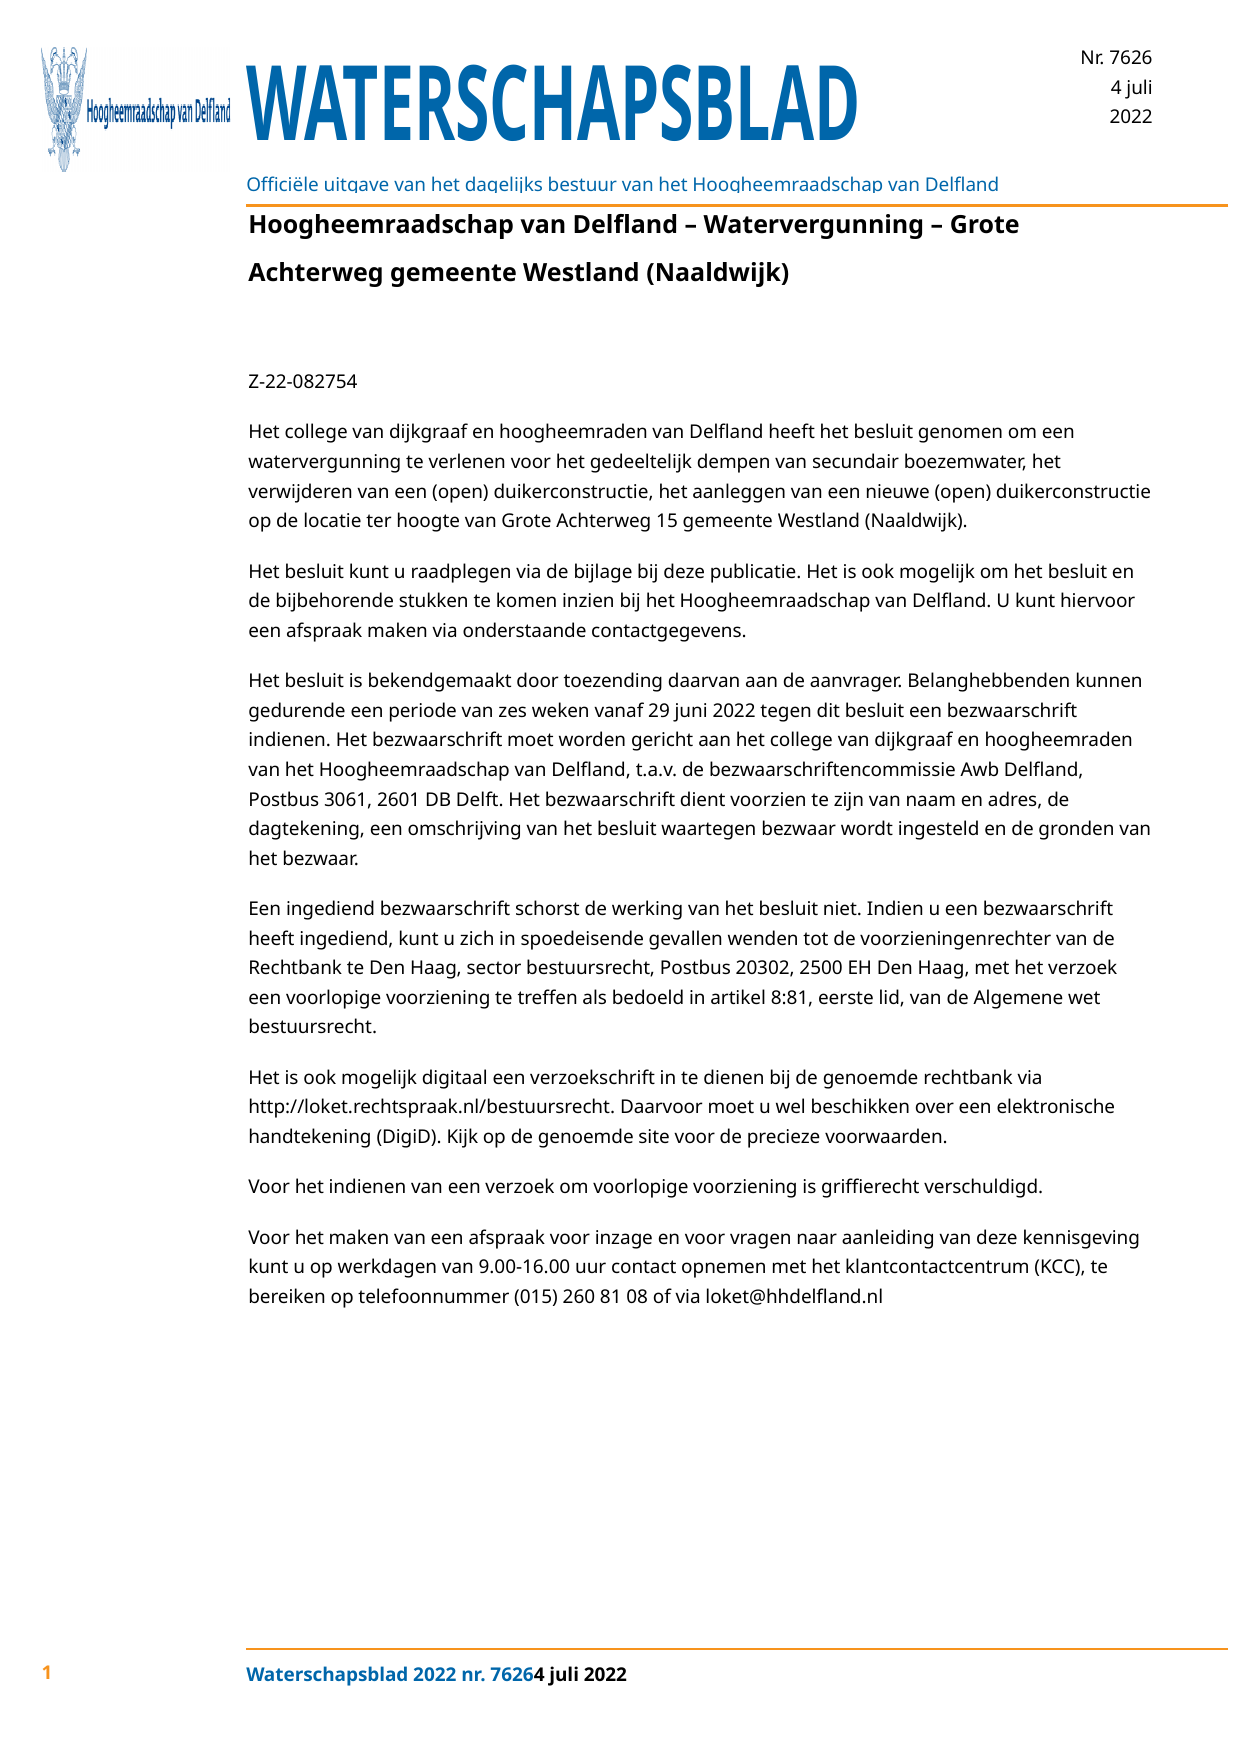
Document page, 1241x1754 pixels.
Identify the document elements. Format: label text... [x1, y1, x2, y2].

text Voor het indienen van een verzoek om voorlopige voorziening is griffierecht verschuldigd. [248, 1174, 1152, 1199]
text Het besluit is bekendgemaakt door toezending daarvan aan de aanvrager. Belanghebbenden kunnen gedurende een periode van zes weken vanaf 29 juni 2022 tegen dit besluit een bezwaarschrift indienen. Het bezwaarschrift moet worden gericht aan het college van dijkgraaf en hoogheemraden van het Hoogheemraadschap van Delfland, t.a.v. de bezwaarschriftencommissie Awb Delfland, Postbus 3061, 2601 DB Delft. Het bezwaarschrift dient voorzien te zijn van naam en adres, de dagtekening, een omschrijving van het besluit waartegen bezwaar wordt ingesteld en de gronden van het bezwaar. [248, 667, 1152, 871]
text Z-22-082754 [248, 368, 1152, 394]
text Hoogheemraadschap van Delfland – Watervergunning – Grote Achterweg gemeente Westland (Naaldwijk) [248, 207, 1152, 288]
text Het besluit kunt u raadplegen via de bijlage bij deze publicatie. Het is ook mogelijk om het besluit en de bijbehorende stukken te komen inzien bij het Hoogheemraadschap van Delfland. U kunt hiervoor een afspraak maken via onderstaande contactgegevens. [248, 558, 1152, 643]
text Voor het maken van een afspraak voor inzage en voor vragen naar aanleiding van deze kennisgeving kunt u op werkdagen van 9.00-16.00 uur contact opnemen met het klantcontactcentrum (KCC), te bereiken op telefoonnummer (015) 260 81 08 of via loket@hhdelfland.nl [248, 1224, 1152, 1309]
text Het college van dijkgraaf en hoogheemraden van Delfland heeft het besluit genomen om een watervergunning te verlenen voor het gedeeltelijk dempen van secundair boezemwater, het verwijderen van een (open) duikerconstructie, het aanleggen van een nieuwe (open) duikerconstructie op de locatie ter hoogte van Grote Achterweg 15 gemeente Westland (Naaldwijk). [248, 419, 1152, 533]
text Een ingediend bezwaarschrift schorst de werking van het besluit niet. Indien u een bezwaarschrift heeft ingediend, kunt u zich in spoedeisende gevallen wenden tot de voorzieningenrechter van de Rechtbank te Den Haag, sector bestuursrecht, Postbus 20302, 2500 EH Den Haag, met het verzoek een voorlopige voorziening te treffen als bedoeld in artikel 8:81, eerste lid, van de Algemene wet bestuursrecht. [248, 895, 1152, 1039]
text Het is ook mogelijk digitaal een verzoekschrift in te dienen bij de genoemde rechtbank via http://loket.rechtspraak.nl/bestuursrecht. Daarvoor moet u wel beschikken over een elektronische handtekening (DigiD). Kijk op de genoemde site voor de precieze voorwaarden. [248, 1064, 1152, 1149]
picture [41, 47, 231, 172]
